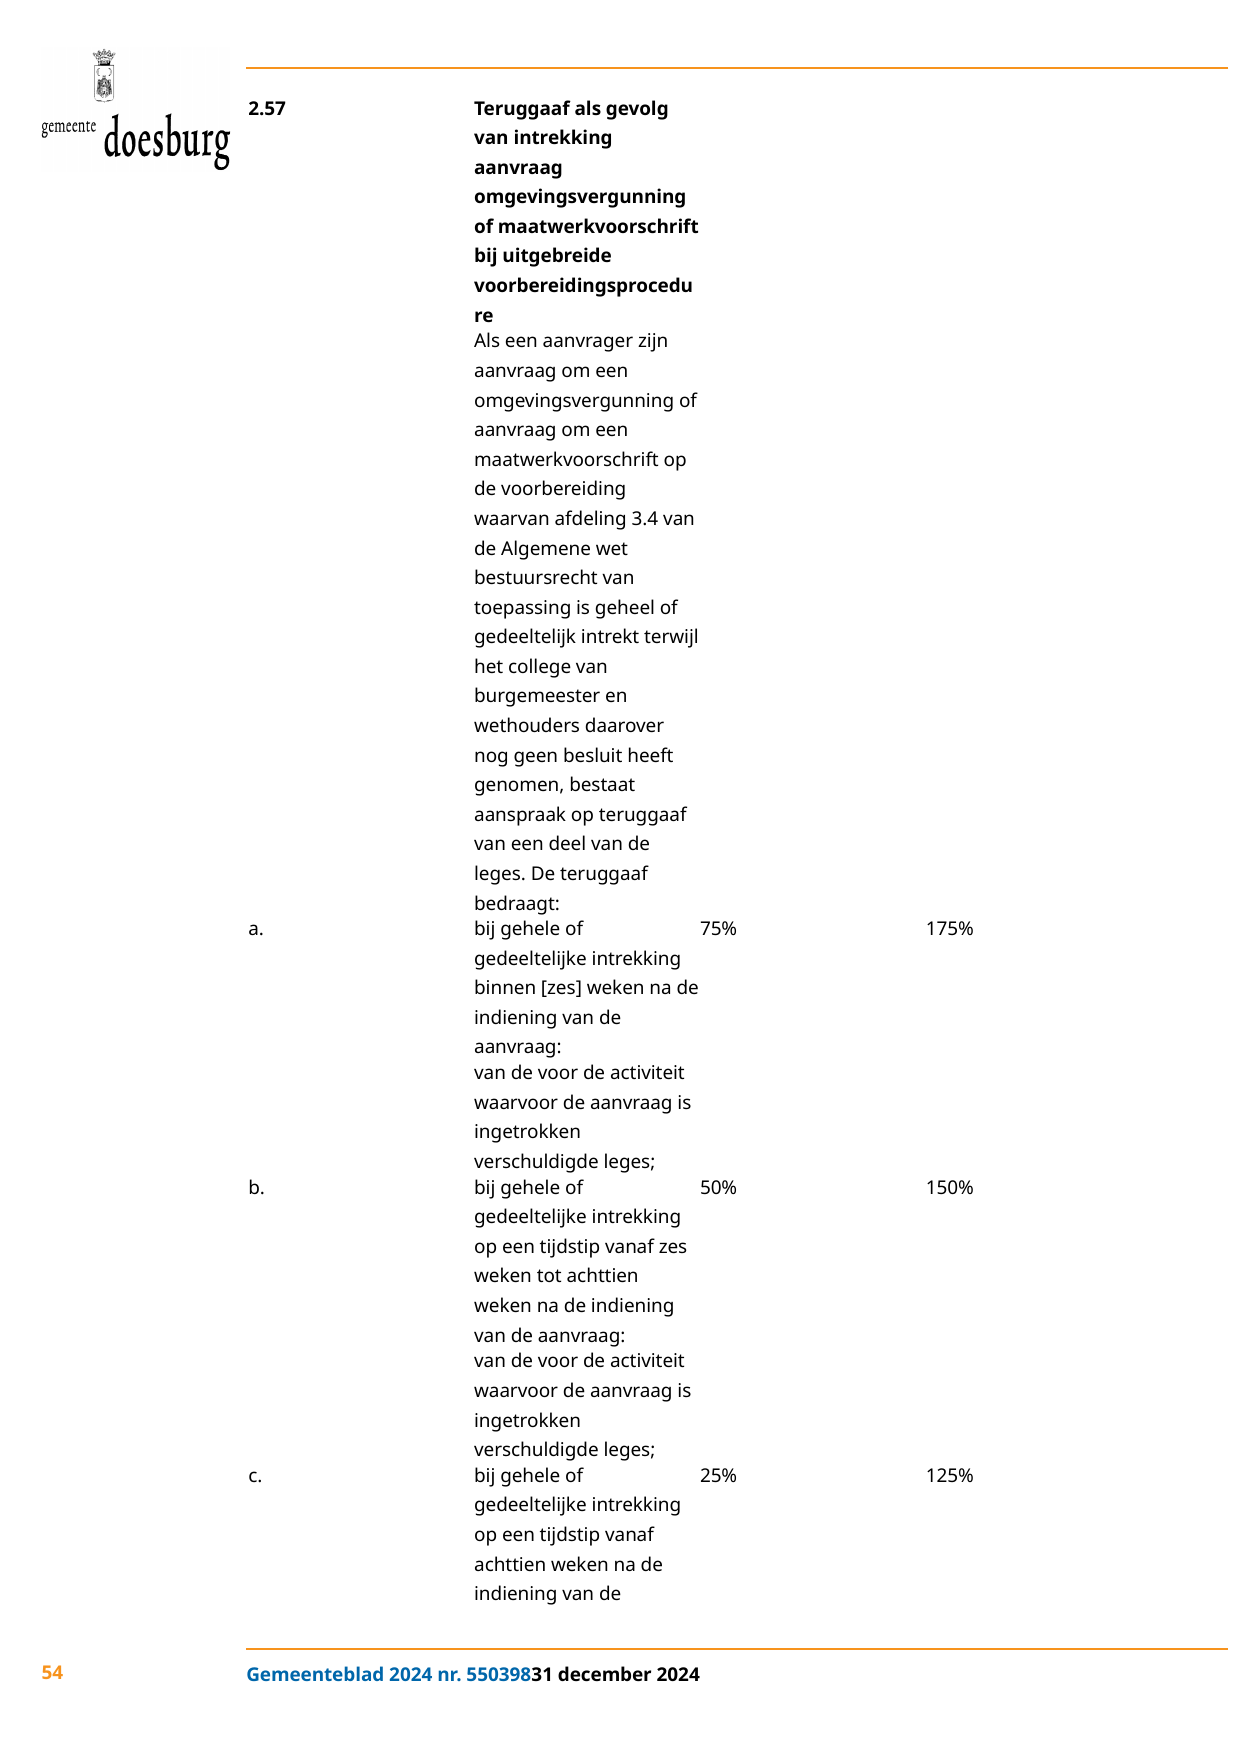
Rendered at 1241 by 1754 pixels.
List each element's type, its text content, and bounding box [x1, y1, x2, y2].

table_cell [926, 1348, 1152, 1462]
table_cell bij gehele of gedeeltelijke intrekking binnen [zes] weken na de indiening van de aanvraag: [474, 915, 700, 1059]
table_cell Als een aanvrager zijn aanvraag om een omgevingsvergunning of aanvraag om een maatwerkvoorschrift op de voorbereiding waarvan afdeling 3.4 van de Algemene wet bestuursrecht van toepassing is geheel of gedeeltelijk intrekt terwijl het college van burgemeester en wethouders daarover nog geen besluit heeft genomen, bestaat aanspraak op teruggaaf van een deel van de leges. De teruggaaf bedraagt: [474, 328, 700, 915]
table_cell bij gehele of gedeeltelijke intrekking op een tijdstip vanaf achttien weken na de indiening van de [474, 1462, 700, 1606]
table_cell [700, 95, 926, 328]
table_cell [700, 328, 926, 915]
table_cell 50% [700, 1174, 926, 1348]
table_cell a. [248, 915, 474, 1059]
table_cell [248, 1060, 474, 1174]
table_cell 25% [700, 1462, 926, 1606]
table_cell [700, 1060, 926, 1174]
table_cell b. [248, 1174, 474, 1348]
table_cell van de voor de activiteit waarvoor de aanvraag is ingetrokken verschuldigde leges; [474, 1348, 700, 1462]
table_cell van de voor de activiteit waarvoor de aanvraag is ingetrokken verschuldigde leges; [474, 1060, 700, 1174]
table_cell 150% [926, 1174, 1152, 1348]
table_cell c. [248, 1462, 474, 1606]
table_cell [926, 95, 1152, 328]
table_cell [248, 1348, 474, 1462]
table_cell Teruggaaf als gevolg van intrekking aanvraag omgevingsvergunning of maatwerkvoorschrift bij uitgebreide voorbereidingsprocedure [474, 95, 700, 328]
table_cell [248, 328, 474, 915]
table_cell [700, 1348, 926, 1462]
picture [41, 47, 231, 172]
table_cell 175% [926, 915, 1152, 1059]
table_cell 125% [926, 1462, 1152, 1606]
table_cell 75% [700, 915, 926, 1059]
table_cell [926, 328, 1152, 915]
table_cell bij gehele of gedeeltelijke intrekking op een tijdstip vanaf zes weken tot achttien weken na de indiening van de aanvraag: [474, 1174, 700, 1348]
table_cell [926, 1060, 1152, 1174]
table_cell 2.57 [248, 95, 474, 328]
